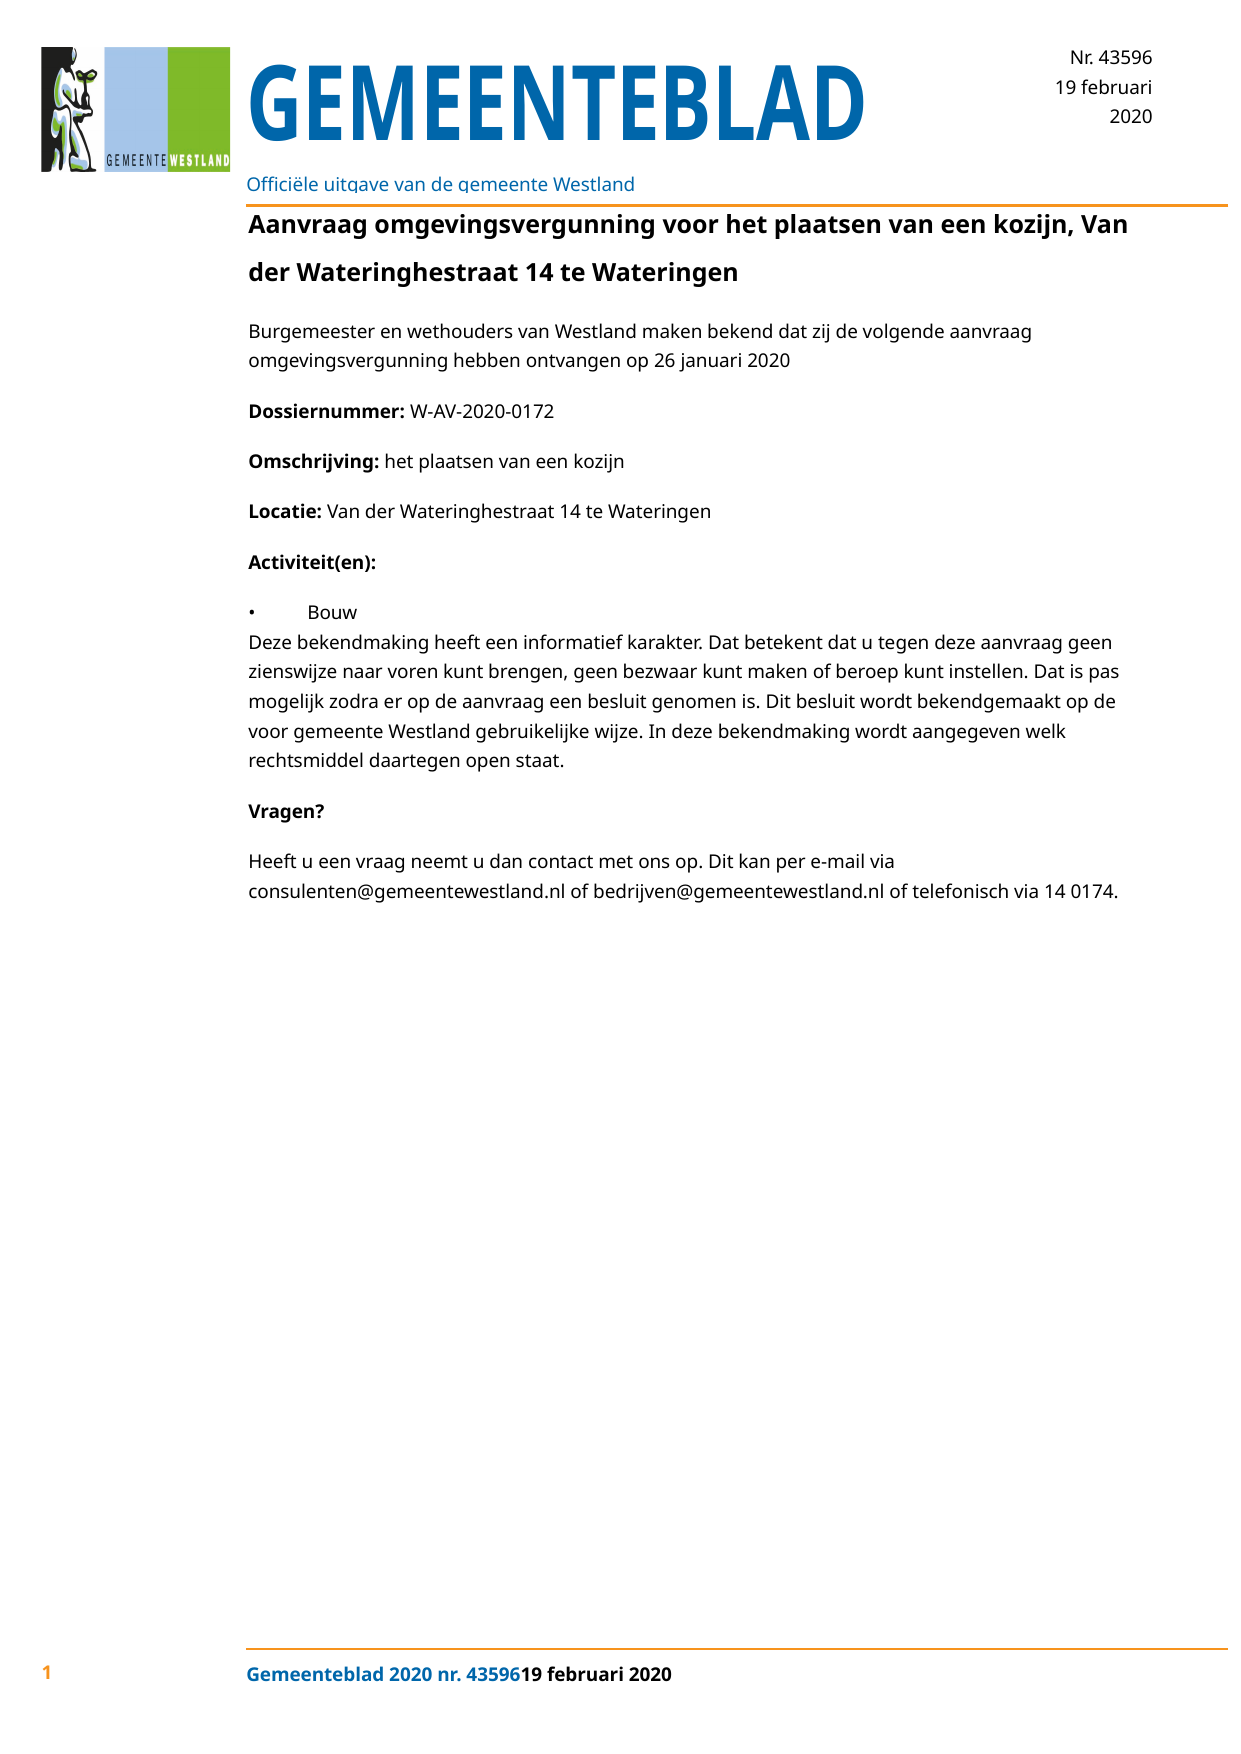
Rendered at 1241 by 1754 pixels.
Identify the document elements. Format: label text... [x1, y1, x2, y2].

text Deze bekendmaking heeft een informatief karakter. Dat betekent dat u tegen deze aanvraag geen zienswijze naar voren kunt brengen, geen bezwaar kunt maken of beroep kunt instellen. Dat is pas mogelijk zodra er op de aanvraag een besluit genomen is. Dit besluit wordt bekendgemaakt op de voor gemeente Westland gebruikelijke wijze. In deze bekendmaking wordt aangegeven welk rechtsmiddel daartegen open staat. [248, 629, 1152, 773]
text Locatie: Van der Wateringhestraat 14 te Wateringen [248, 499, 1152, 524]
text Aanvraag omgevingsvergunning voor het plaatsen van een kozijn, Van der Wateringhestraat 14 te Wateringen [248, 207, 1152, 288]
list Bouw [248, 599, 1152, 625]
text Activiteit(en): [248, 549, 1152, 575]
text Vragen? [248, 798, 1152, 824]
text Dossiernummer: W-AV-2020-0172 [248, 398, 1152, 424]
text Omschrijving: het plaatsen van een kozijn [248, 448, 1152, 474]
text Heeft u een vraag neemt u dan contact met ons op. Dit kan per e-mail via consulenten@gemeentewestland.nl of bedrijven@gemeentewestland.nl of telefonisch via 14 0174. [248, 848, 1152, 904]
picture [41, 47, 231, 172]
text Burgemeester en wethouders van Westland maken bekend dat zij de volgende aanvraag omgevingsvergunning hebben ontvangen op 26 januari 2020 [248, 318, 1152, 373]
